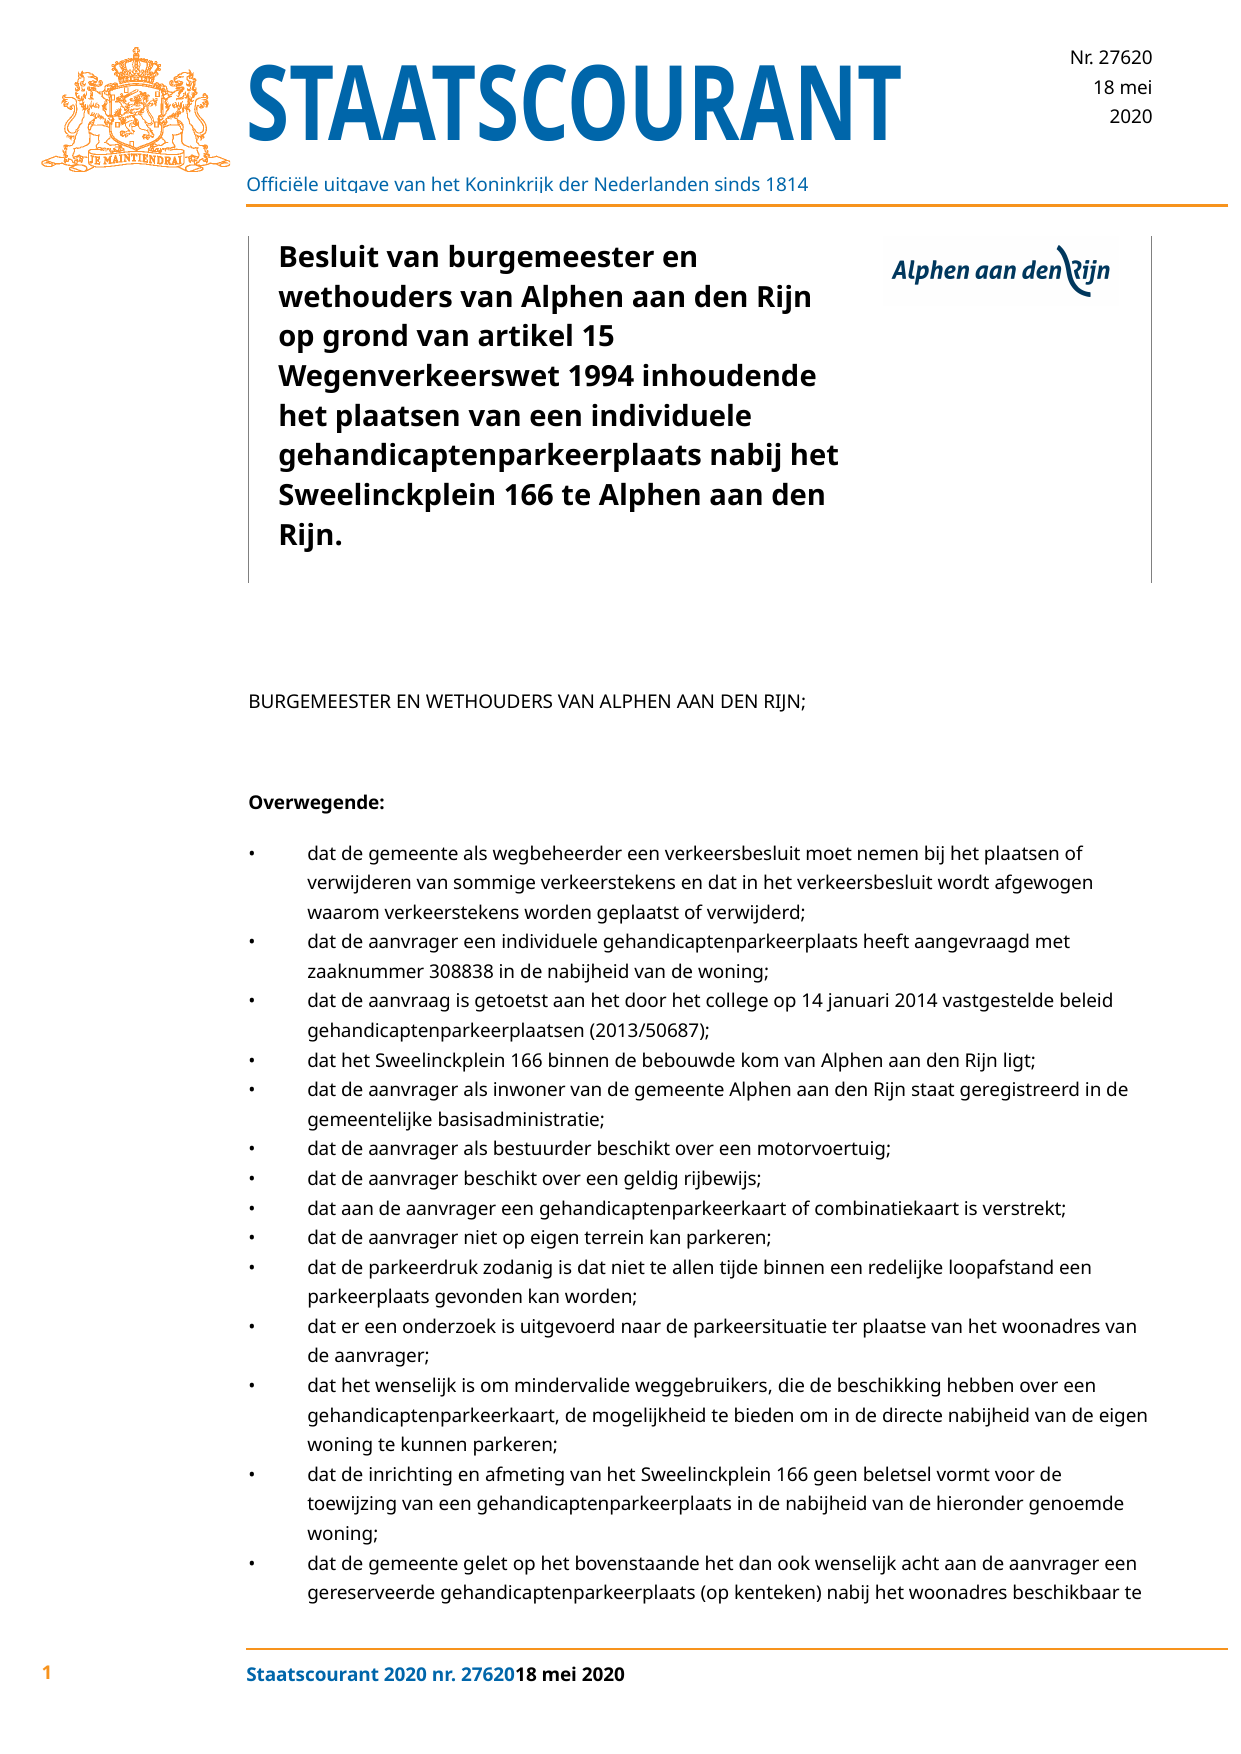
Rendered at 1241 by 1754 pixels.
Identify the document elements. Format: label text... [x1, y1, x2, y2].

list dat de parkeerdruk zodanig is dat niet te allen tijde binnen een redelijke loopafstand een parkeerplaats gevonden kan worden; [248, 1254, 1152, 1309]
list dat het Sweelinckplein 166 binnen de bebouwde kom van Alphen aan den Rijn ligt; [248, 1047, 1152, 1073]
list dat de aanvrager als inwoner van de gemeente Alphen aan den Rijn staat geregistreerd in de gemeentelijke basisadministratie; [248, 1076, 1152, 1132]
list dat het wenselijk is om mindervalide weggebruikers, die de beschikking hebben over een gehandicaptenparkeerkaart, de mogelijkheid te bieden om in de directe nabijheid van de eigen woning te kunnen parkeren; [248, 1372, 1152, 1457]
list dat de aanvrager beschikt over een geldig rijbewijs; [248, 1165, 1152, 1191]
list dat de aanvrager een individuele gehandicaptenparkeerplaats heeft aangevraagd met zaaknummer 308838 in de nabijheid van de woning; [248, 928, 1152, 984]
list dat de inrichting en afmeting van het Sweelinckplein 166 geen beletsel vormt voor de toewijzing van een gehandicaptenparkeerplaats in de nabijheid van de hieronder genoemde woning; [248, 1461, 1152, 1546]
list dat aan de aanvrager een gehandicaptenparkeerkaart of combinatiekaart is verstrekt; [248, 1195, 1152, 1221]
list dat de aanvraag is getoetst aan het door het college op 14 januari 2014 vastgestelde beleid gehandicaptenparkeerplaatsen (2013/50687); [248, 988, 1152, 1043]
picture [882, 236, 1119, 306]
list dat er een onderzoek is uitgevoerd naar de parkeersituatie ter plaatse van het woonadres van de aanvrager; [248, 1313, 1152, 1368]
list dat de gemeente als wegbeheerder een verkeersbesluit moet nemen bij het plaatsen of verwijderen van sommige verkeerstekens en dat in het verkeersbesluit wordt afgewogen waarom verkeerstekens worden geplaatst of verwijderd; [248, 840, 1152, 925]
text Overwegende: [248, 789, 1152, 815]
list dat de aanvrager als bestuurder beschikt over een motorvoertuig; [248, 1136, 1152, 1161]
text BURGEMEESTER EN WETHOUDERS VAN ALPHEN AAN DEN RIJN; [248, 688, 1152, 714]
table_header Besluit van burgemeester en wethouders van Alphen aan den Rijn op grond van artikel 15 Wegenverkeerswet 1994 inhoudende het plaatsen van een individuele gehandicaptenparkeerplaats nabij het Sweelinckplein 166 te Alphen aan den Rijn. [249, 236, 850, 583]
list dat de aanvrager niet op eigen terrein kan parkeren; [248, 1224, 1152, 1250]
picture [41, 47, 231, 172]
list dat de gemeente gelet op het bovenstaande het dan ook wenselijk acht aan de aanvrager een gereserveerde gehandicaptenparkeerplaats (op kenteken) nabij het woonadres beschikbaar te [248, 1550, 1152, 1605]
table_header [850, 236, 1151, 583]
